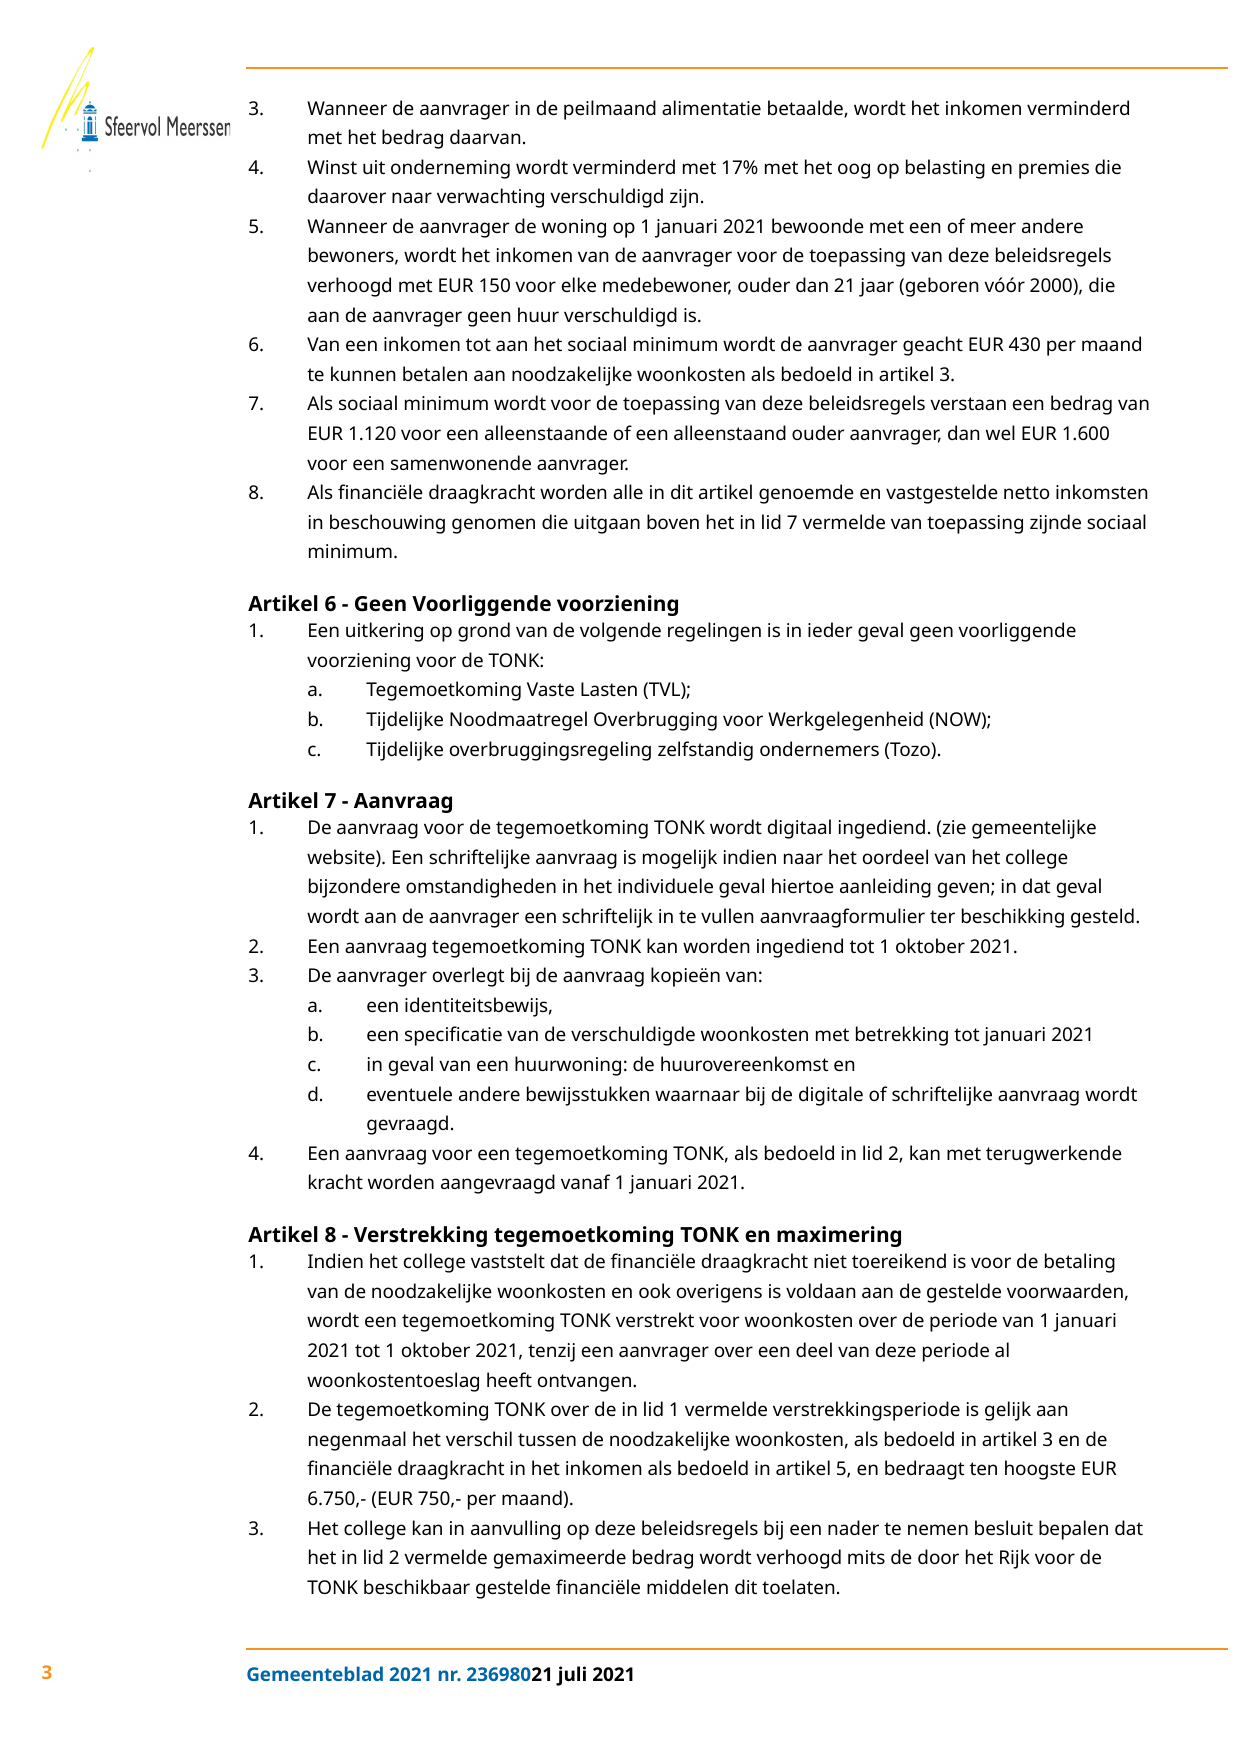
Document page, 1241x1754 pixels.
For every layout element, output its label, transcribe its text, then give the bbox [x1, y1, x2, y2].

list Als financiële draagkracht worden alle in dit artikel genoemde en vastgestelde netto inkomsten in beschouwing genomen die uitgaan boven het in lid 7 vermelde van toepassing zijnde sociaal minimum. [248, 479, 1152, 564]
list Wanneer de aanvrager in de peilmaand alimentatie betaalde, wordt het inkomen verminderd met het bedrag daarvan. [248, 95, 1152, 150]
list Tijdelijke overbruggingsregeling zelfstandig ondernemers (Tozo). [307, 736, 1152, 761]
list Tijdelijke Noodmaatregel Overbrugging voor Werkgelegenheid (NOW); [307, 706, 1152, 732]
list Indien het college vaststelt dat de financiële draagkracht niet toereikend is voor de betaling van de noodzakelijke woonkosten en ook overigens is voldaan aan de gestelde voorwaarden, wordt een tegemoetkoming TONK verstrekt voor woonkosten over de periode van 1 januari 2021 tot 1 oktober 2021, tenzij een aanvrager over een deel van deze periode al woonkostentoeslag heeft ontvangen. [248, 1248, 1152, 1392]
text Artikel 7 - Aanvraag [248, 786, 1152, 814]
picture [41, 47, 231, 172]
list Tegemoetkoming Vaste Lasten (TVL); [307, 677, 1152, 702]
list De aanvraag voor de tegemoetkoming TONK wordt digitaal ingediend. (zie gemeentelijke website). Een schriftelijke aanvraag is mogelijk indien naar het oordeel van het college bijzondere omstandigheden in het individuele geval hiertoe aanleiding geven; in dat geval wordt aan de aanvrager een schriftelijk in te vullen aanvraagformulier ter beschikking gesteld. [248, 814, 1152, 929]
list een identiteitsbewijs, [307, 992, 1152, 1018]
list Een aanvraag tegemoetkoming TONK kan worden ingediend tot 1 oktober 2021. [248, 933, 1152, 959]
text Artikel 8 - Verstrekking tegemoetkoming TONK en maximering [248, 1220, 1152, 1248]
text Artikel 6 - Geen Voorliggende voorziening [248, 589, 1152, 617]
list Van een inkomen tot aan het sociaal minimum wordt de aanvrager geacht EUR 430 per maand te kunnen betalen aan noodzakelijke woonkosten als bedoeld in artikel 3. [248, 331, 1152, 387]
list De aanvrager overlegt bij de aanvraag kopieën van: [248, 962, 1152, 988]
list Een aanvraag voor een tegemoetkoming TONK, als bedoeld in lid 2, kan met terugwerkende kracht worden aangevraagd vanaf 1 januari 2021. [248, 1140, 1152, 1195]
list een specificatie van de verschuldigde woonkosten met betrekking tot januari 2021 [307, 1022, 1152, 1047]
list eventuele andere bewijsstukken waarnaar bij de digitale of schriftelijke aanvraag wordt gevraagd. [307, 1081, 1152, 1136]
list Als sociaal minimum wordt voor de toepassing van deze beleidsregels verstaan een bedrag van EUR 1.120 voor een alleenstaande of een alleenstaand ouder aanvrager, dan wel EUR 1.600 voor een samenwonende aanvrager. [248, 391, 1152, 476]
list De tegemoetkoming TONK over de in lid 1 vermelde verstrekkingsperiode is gelijk aan negenmaal het verschil tussen de noodzakelijke woonkosten, als bedoeld in artikel 3 en de financiële draagkracht in het inkomen als bedoeld in artikel 5, en bedraagt ten hoogste EUR 6.750,- (EUR 750,- per maand). [248, 1396, 1152, 1511]
list in geval van een huurwoning: de huurovereenkomst en [307, 1051, 1152, 1077]
list Wanneer de aanvrager de woning op 1 januari 2021 bewoonde met een of meer andere bewoners, wordt het inkomen van de aanvrager voor de toepassing van deze beleidsregels verhoogd met EUR 150 voor elke medebewoner, ouder dan 21 jaar (geboren vóór 2000), die aan de aanvrager geen huur verschuldigd is. [248, 213, 1152, 328]
list Winst uit onderneming wordt verminderd met 17% met het oog op belasting en premies die daarover naar verwachting verschuldigd zijn. [248, 154, 1152, 209]
list Een uitkering op grond van de volgende regelingen is in ieder geval geen voorliggende voorziening voor de TONK: [248, 617, 1152, 673]
list Het college kan in aanvulling op deze beleidsregels bij een nader te nemen besluit bepalen dat het in lid 2 vermelde gemaximeerde bedrag wordt verhoogd mits de door het Rijk voor de TONK beschikbaar gestelde financiële middelen dit toelaten. [248, 1515, 1152, 1599]
